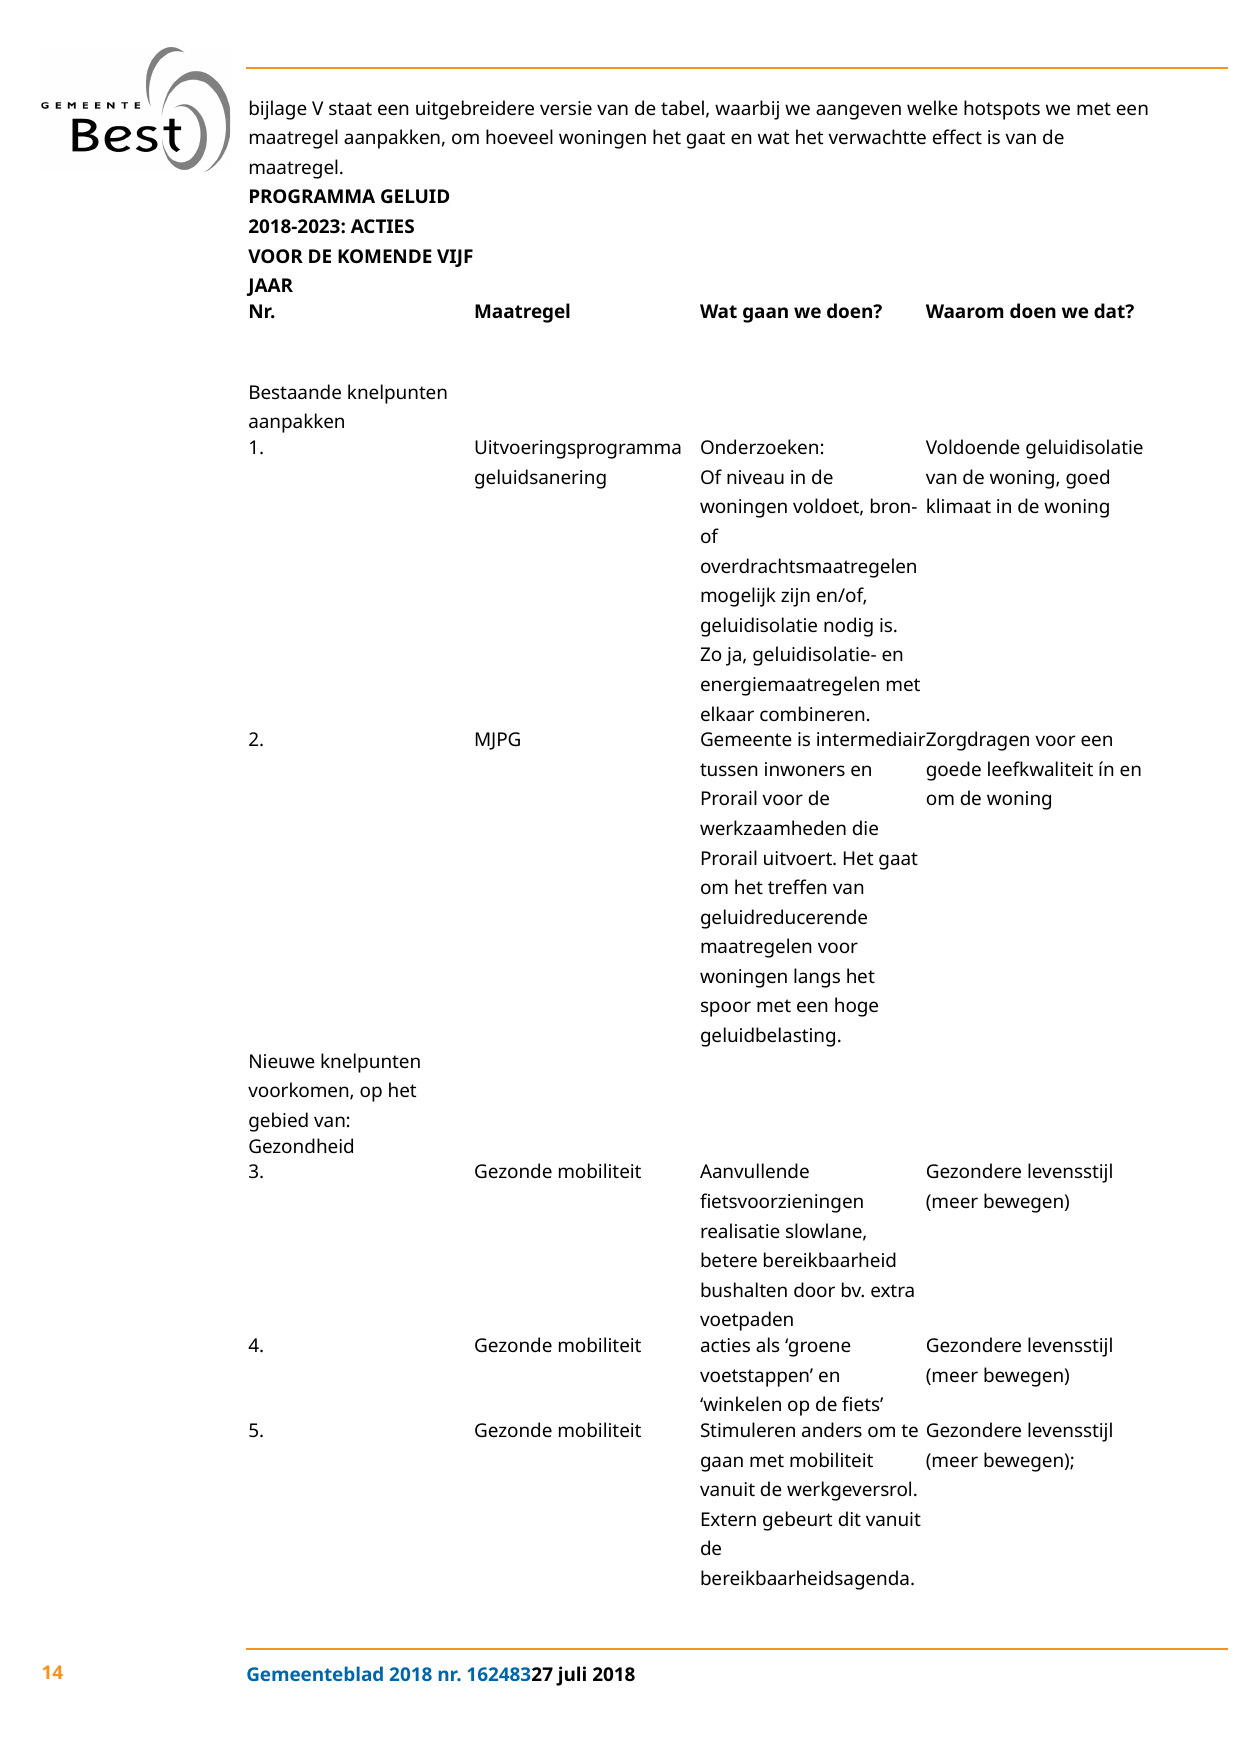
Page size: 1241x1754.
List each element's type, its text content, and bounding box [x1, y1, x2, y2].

table_header PROGRAMMA GELUID 2018-2023: ACTIES VOOR DE KOMENDE VIJF JAAR [248, 184, 474, 298]
table_cell 4. [248, 1332, 474, 1417]
table_cell [248, 354, 474, 379]
table_cell Waarom doen we dat? [926, 298, 1152, 353]
table_cell Nieuwe knelpunten voorkomen, op het gebied van: [248, 1048, 474, 1133]
table_cell Stimuleren anders om te gaan met mobiliteit vanuit de werkgeversrol. Extern gebeurt dit vanuit de bereikbaarheidsagenda. [700, 1417, 926, 1591]
table_cell Gemeente is intermediair tussen inwoners en Prorail voor de werkzaamheden die Prorail uitvoert. Het gaat om het treffen van geluidreducerende maatregelen voor woningen langs het spoor met een hoge geluidbelasting. [700, 726, 926, 1048]
table_cell Gezonde mobiliteit [474, 1332, 700, 1417]
text bijlage V staat een uitgebreidere versie van de tabel, waarbij we aangeven welke hotspots we met een maatregel aanpakken, om hoeveel woningen het gaat en wat het verwachtte effect is van de maatregel. [248, 95, 1152, 180]
table_cell 1. [248, 435, 474, 726]
table_cell Gezondere levensstijl (meer bewegen) [926, 1332, 1152, 1417]
table_cell MJPG [474, 726, 700, 1048]
table_cell Maatregel [474, 298, 700, 353]
table_cell Zorgdragen voor een goede leefkwaliteit ín en om de woning [926, 726, 1152, 1048]
table_cell Gezonde mobiliteit [474, 1159, 700, 1332]
table_cell 2. [248, 726, 474, 1048]
table_cell Nr. [248, 298, 474, 353]
table_cell Onderzoeken: Of niveau in de woningen voldoet, bron- of overdrachtsmaatregelen mogelijk zijn en/of, geluidisolatie nodig is. Zo ja, geluidisolatie- en energiemaatregelen met elkaar combineren. [700, 435, 926, 726]
table_cell Gezondheid [248, 1133, 474, 1159]
table_cell Voldoende geluidisolatie van de woning, goed klimaat in de woning [926, 435, 1152, 726]
table_cell Gezondere levensstijl (meer bewegen) [926, 1159, 1152, 1332]
table_header Bestaande knelpunten aanpakken [248, 379, 474, 434]
picture [41, 47, 231, 172]
table_cell Gezonde mobiliteit [474, 1417, 700, 1591]
table_cell Wat gaan we doen? [700, 298, 926, 353]
table_cell Gezondere levensstijl (meer bewegen); [926, 1417, 1152, 1591]
table_cell 3. [248, 1159, 474, 1332]
table_cell Aanvullende fietsvoorzieningen realisatie slowlane, betere bereikbaarheid bushalten door bv. extra voetpaden [700, 1159, 926, 1332]
table_cell 5. [248, 1417, 474, 1591]
table_cell Uitvoeringsprogramma geluidsanering [474, 435, 700, 726]
table_cell acties als ‘groene voetstappen’ en ‘winkelen op de fiets’ [700, 1332, 926, 1417]
